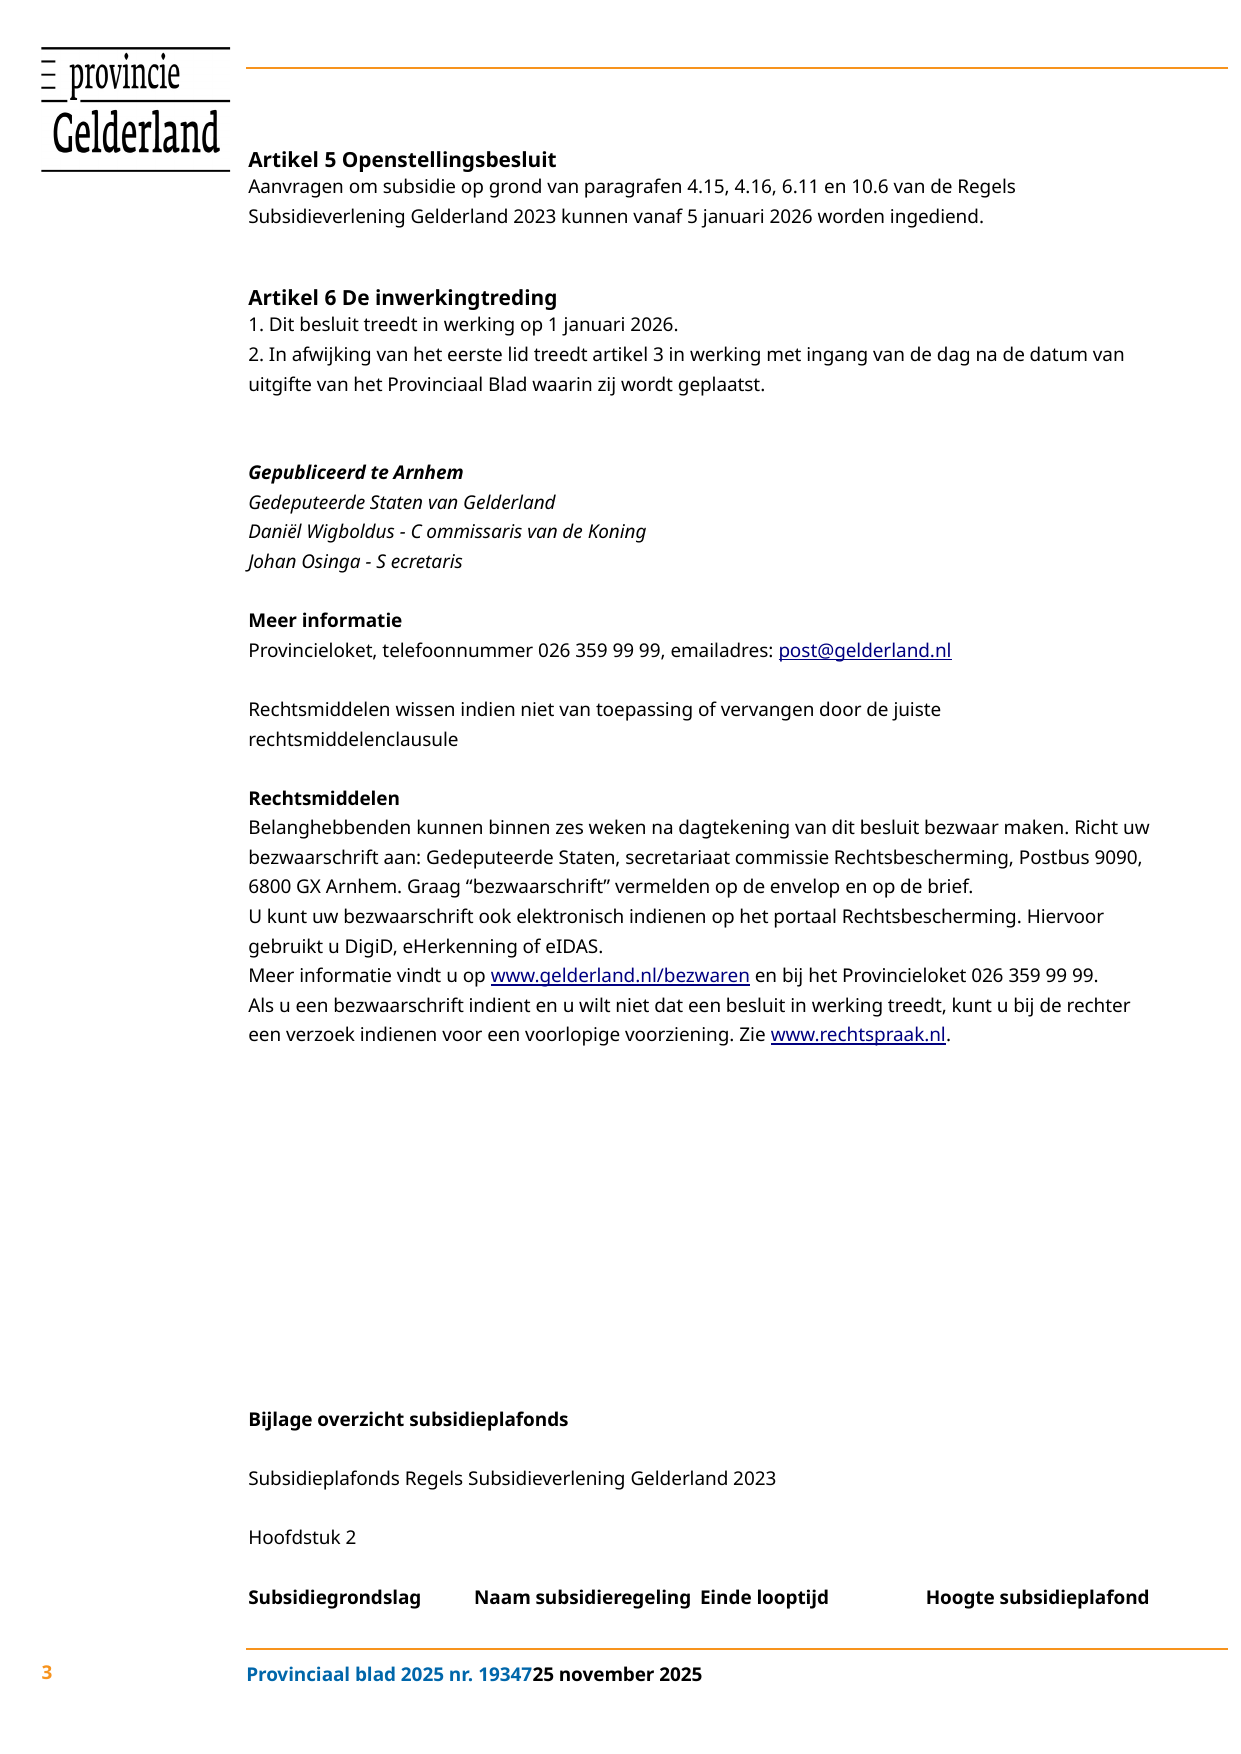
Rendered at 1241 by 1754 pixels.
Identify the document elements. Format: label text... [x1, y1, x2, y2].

table_header Hoogte subsidieplafond [926, 1584, 1152, 1609]
text Aanvragen om subsidie op grond van paragrafen 4.15, 4.16, 6.11 en 10.6 van de Regels Subsidieverlening Gelderland 2023 kunnen vanaf 5 januari 2026 worden ingediend. [248, 174, 1152, 229]
text Meer informatie vindt u op www.gelderland.nl/bezwaren en bij het Provincieloket 026 359 99 99. [248, 962, 1152, 988]
text Gedeputeerde Staten van Gelderland [248, 489, 1152, 515]
text Provincieloket, telefoonnummer 026 359 99 99, emailadres: post@gelderland.nl [248, 637, 1152, 663]
picture [41, 47, 231, 172]
table_header Subsidiegrondslag [248, 1584, 474, 1609]
text Hoofdstuk 2 [248, 1524, 1152, 1550]
text Subsidieplafonds Regels Subsidieverlening Gelderland 2023 [248, 1465, 1152, 1491]
text Als u een bezwaarschrift indient en u wilt niet dat een besluit in werking treedt, kunt u bij de rechter een verzoek indienen voor een voorlopige voorziening. Zie www.rechtspraak.nl. [248, 992, 1152, 1047]
text Meer informatie [248, 607, 1152, 633]
text Bijlage overzicht subsidieplafonds [248, 1406, 1152, 1432]
text 1. Dit besluit treedt in werking op 1 januari 2026. [248, 312, 1152, 337]
table_header Einde looptijd [700, 1584, 926, 1609]
text Artikel 5 Openstellingsbesluit [248, 145, 1152, 174]
text Belanghebbenden kunnen binnen zes weken na dagtekening van dit besluit bezwaar maken. Richt uw bezwaarschrift aan: Gedeputeerde Staten, secretariaat commissie Rechtsbescherming, Postbus 9090, 6800 GX Arnhem. Graag “bezwaarschrift” vermelden op de envelop en op de brief. [248, 814, 1152, 899]
text Gepubliceerd te Arnhem [248, 459, 1152, 485]
text 2. In afwijking van het eerste lid treedt artikel 3 in werking met ingang van de dag na de datum van uitgifte van het Provinciaal Blad waarin zij wordt geplaatst. [248, 341, 1152, 397]
text U kunt uw bezwaarschrift ook elektronisch indienen op het portaal Rechtsbescherming. Hiervoor gebruikt u DigiD, eHerkenning of eIDAS. [248, 903, 1152, 959]
text Rechtsmiddelen wissen indien niet van toepassing of vervangen door de juiste rechtsmiddelenclausule [248, 696, 1152, 752]
text Johan Osinga - S ecretaris [248, 548, 1152, 574]
text Rechtsmiddelen [248, 785, 1152, 811]
text Artikel 6 De inwerkingtreding [248, 283, 1152, 312]
table_header Naam subsidieregeling [474, 1584, 700, 1609]
text Daniël Wigboldus - C ommissaris van de Koning [248, 519, 1152, 544]
